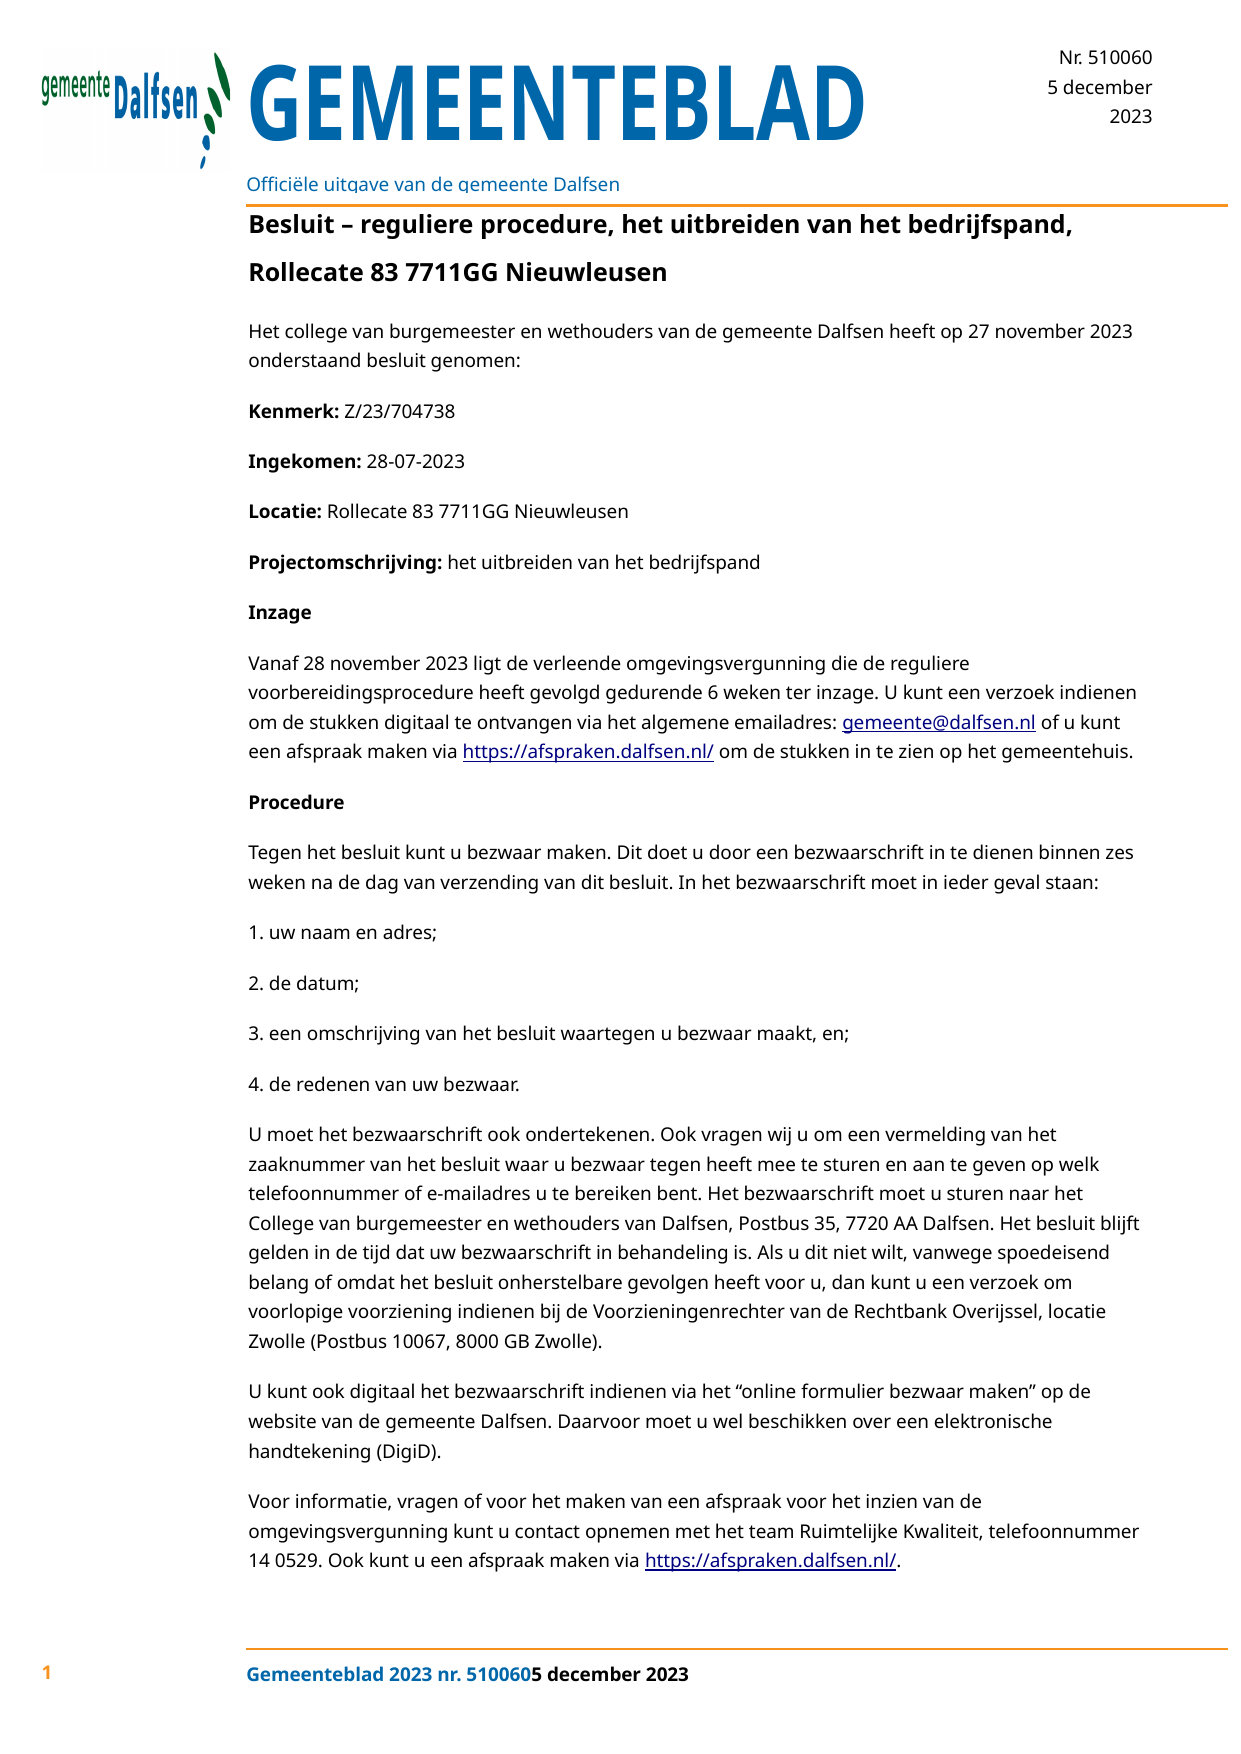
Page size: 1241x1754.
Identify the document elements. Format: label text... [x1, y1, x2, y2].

text Inzage [248, 599, 1152, 625]
text U moet het bezwaarschrift ook ondertekenen. Ook vragen wij u om een vermelding van het zaaknummer van het besluit waar u bezwaar tegen heeft mee te sturen en aan te geven op welk telefoonnummer of e-mailadres u te bereiken bent. Het bezwaarschrift moet u sturen naar het College van burgemeester en wethouders van Dalfsen, Postbus 35, 7720 AA Dalfsen. Het besluit blijft gelden in de tijd dat uw bezwaarschrift in behandeling is. Als u dit niet wilt, vanwege spoedeisend belang of omdat het besluit onherstelbare gevolgen heeft voor u, dan kunt u een verzoek om voorlopige voorziening indienen bij de Voorzieningenrechter van de Rechtbank Overijssel, locatie Zwolle (Postbus 10067, 8000 GB Zwolle). [248, 1121, 1152, 1354]
picture [41, 47, 231, 172]
text 2. de datum; [248, 970, 1152, 996]
text 4. de redenen van uw bezwaar. [248, 1071, 1152, 1097]
text Locatie: Rollecate 83 7711GG Nieuwleusen [248, 499, 1152, 524]
text Kenmerk: Z/23/704738 [248, 398, 1152, 424]
text Ingekomen: 28-07-2023 [248, 448, 1152, 474]
text 1. uw naam en adres; [248, 919, 1152, 945]
text Projectomschrijving: het uitbreiden van het bedrijfspand [248, 549, 1152, 575]
text Tegen het besluit kunt u bezwaar maken. Dit doet u door een bezwaarschrift in te dienen binnen zes weken na de dag van verzending van dit besluit. In het bezwaarschrift moet in ieder geval staan: [248, 839, 1152, 895]
text Procedure [248, 789, 1152, 815]
text Besluit – reguliere procedure, het uitbreiden van het bedrijfspand, Rollecate 83 7711GG Nieuwleusen [248, 207, 1152, 288]
text 3. een omschrijving van het besluit waartegen u bezwaar maakt, en; [248, 1020, 1152, 1046]
text U kunt ook digitaal het bezwaarschrift indienen via het “online formulier bezwaar maken” op de website van de gemeente Dalfsen. Daarvoor moet u wel beschikken over een elektronische handtekening (DigiD). [248, 1379, 1152, 1464]
text Vanaf 28 november 2023 ligt de verleende omgevingsvergunning die de reguliere voorbereidingsprocedure heeft gevolgd gedurende 6 weken ter inzage. U kunt een verzoek indienen om de stukken digitaal te ontvangen via het algemene emailadres: gemeente@dalfsen.nl of u kunt een afspraak maken via https://afspraken.dalfsen.nl/ om de stukken in te zien op het gemeentehuis. [248, 650, 1152, 764]
text Het college van burgemeester en wethouders van de gemeente Dalfsen heeft op 27 november 2023 onderstaand besluit genomen: [248, 318, 1152, 373]
text Voor informatie, vragen of voor het maken van een afspraak voor het inzien van de omgevingsvergunning kunt u contact opnemen met het team Ruimtelijke Kwaliteit, telefoonnummer 14 0529. Ook kunt u een afspraak maken via https://afspraken.dalfsen.nl/. [248, 1488, 1152, 1573]
